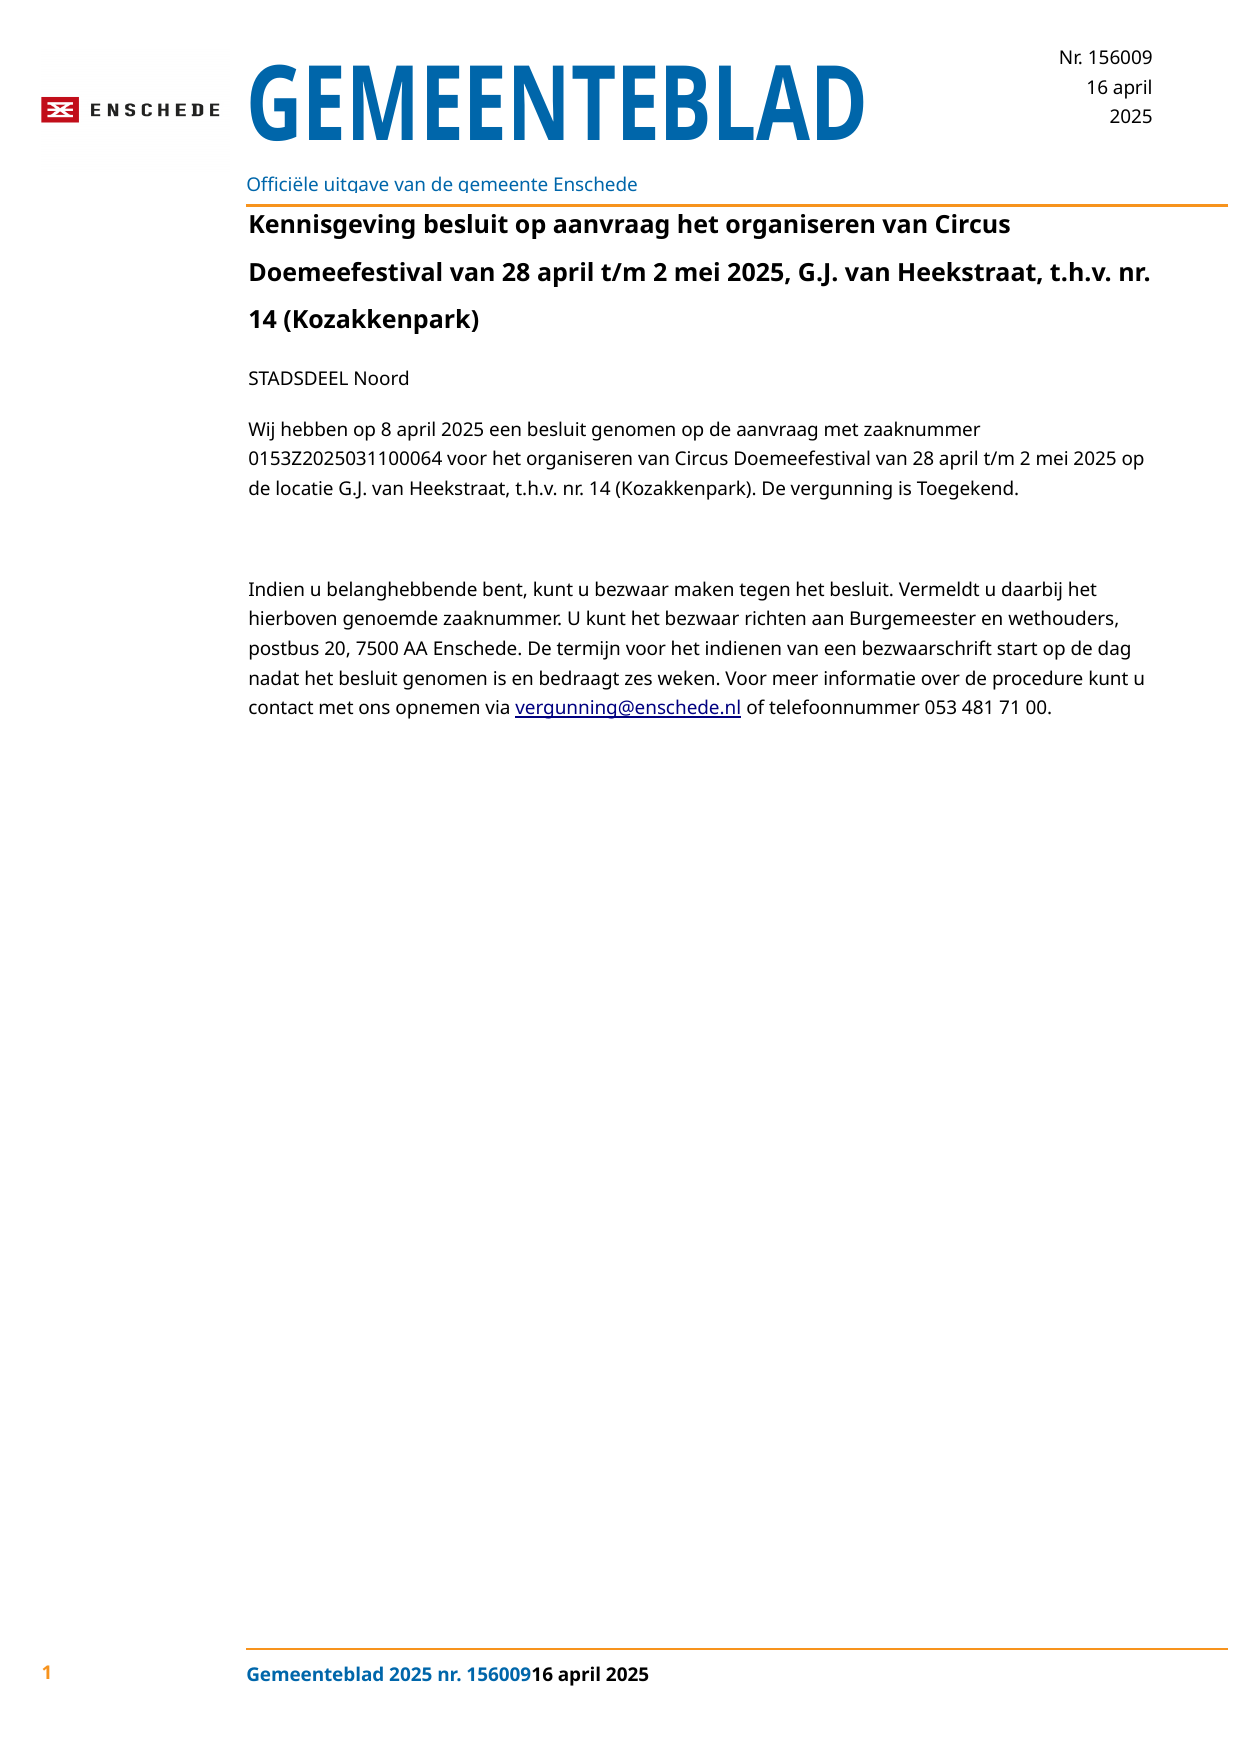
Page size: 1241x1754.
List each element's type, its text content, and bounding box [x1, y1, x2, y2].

text STADSDEEL Noord [248, 366, 1152, 391]
text Indien u belanghebbende bent, kunt u bezwaar maken tegen het besluit. Vermeldt u daarbij het hierboven genoemde zaaknummer. U kunt het bezwaar richten aan Burgemeester en wethouders, postbus 20, 7500 AA Enschede. De termijn voor het indienen van een bezwaarschrift start op de dag nadat het besluit genomen is en bedraagt zes weken. Voor meer informatie over de procedure kunt u contact met ons opnemen via vergunning@enschede.nl of telefoonnummer 053 481 71 00. [248, 576, 1152, 720]
text Wij hebben op 8 april 2025 een besluit genomen op de aanvraag met zaaknummer 0153Z2025031100064 voor het organiseren van Circus Doemeefestival van 28 april t/m 2 mei 2025 op de locatie G.J. van Heekstraat, t.h.v. nr. 14 (Kozakkenpark). De vergunning is Toegekend. [248, 416, 1152, 501]
picture [41, 47, 231, 172]
text Kennisgeving besluit op aanvraag het organiseren van Circus Doemeefestival van 28 april t/m 2 mei 2025, G.J. van Heekstraat, t.h.v. nr. 14 (Kozakkenpark) [248, 207, 1152, 336]
